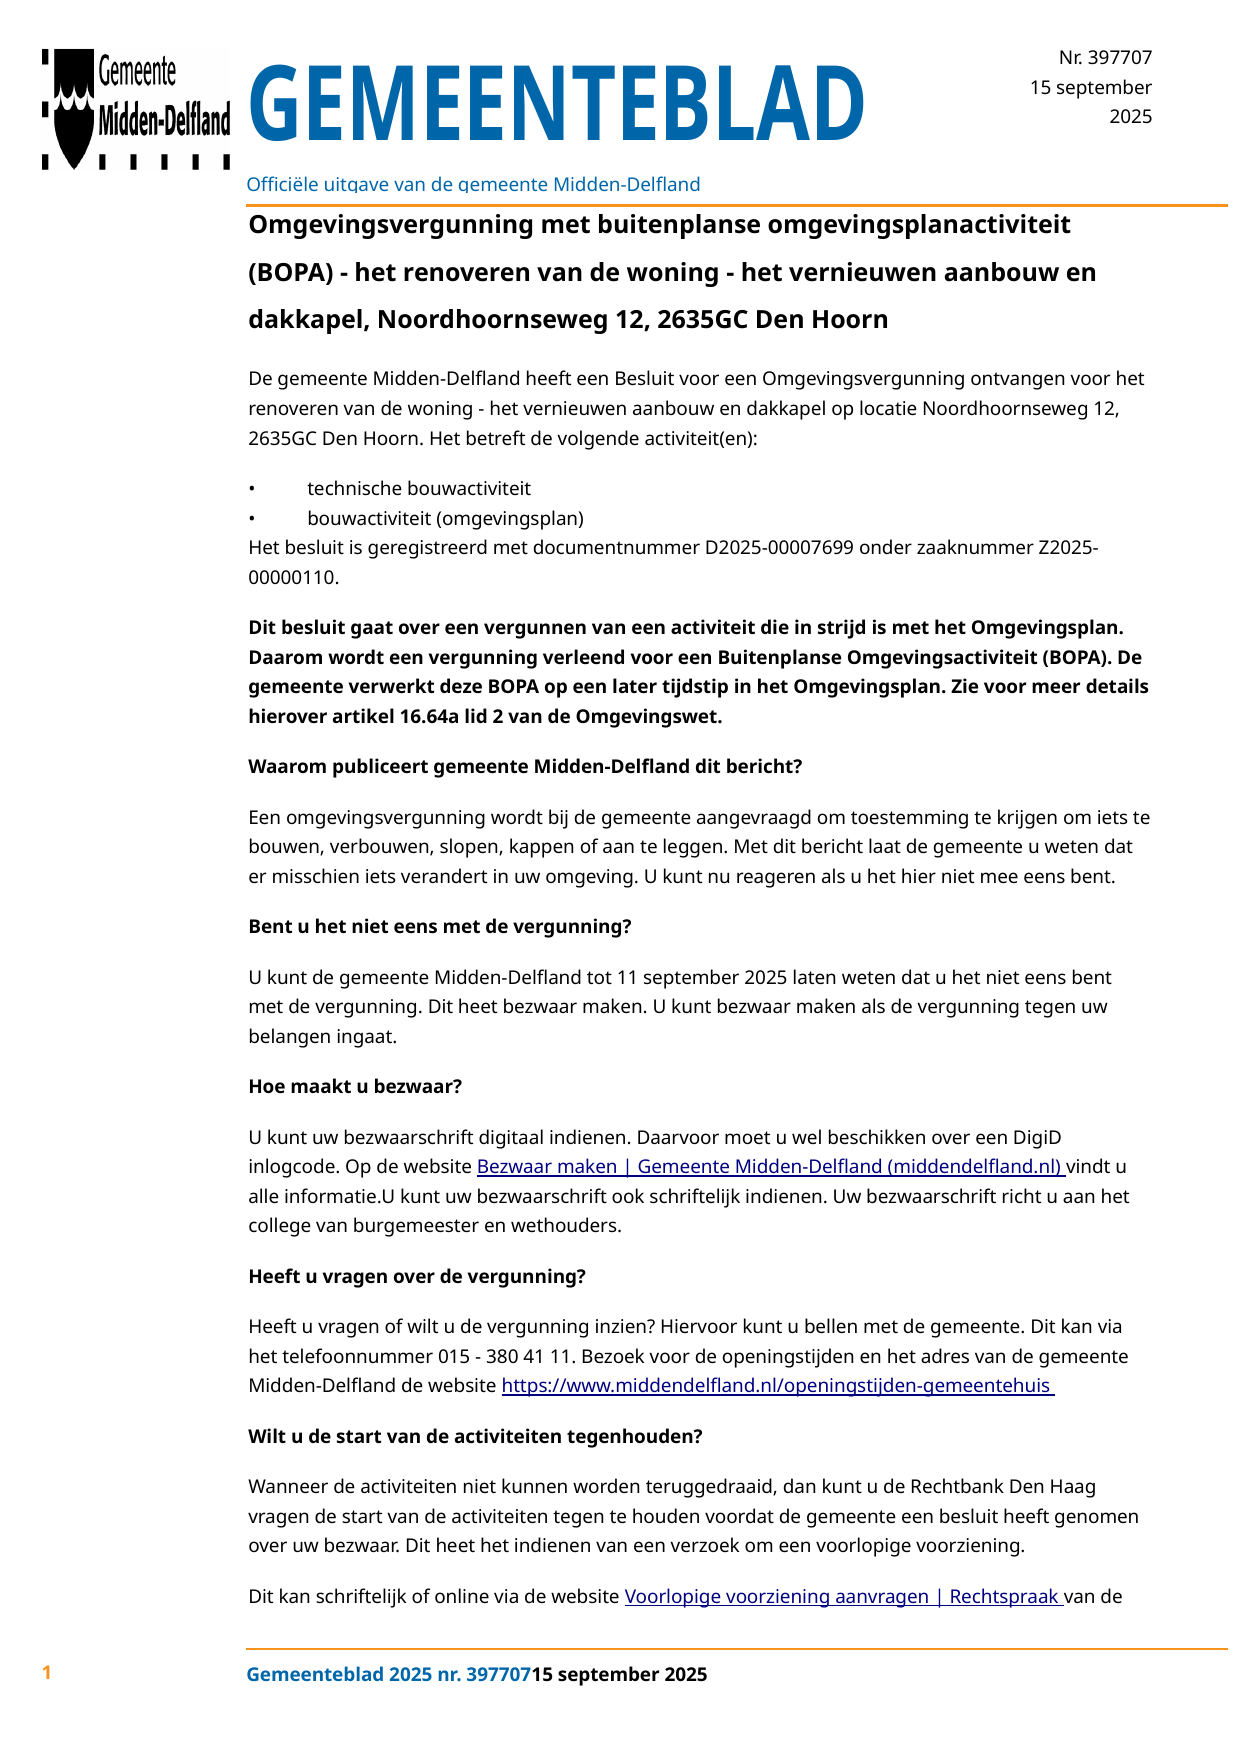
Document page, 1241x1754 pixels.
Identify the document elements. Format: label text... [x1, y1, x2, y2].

text Dit besluit gaat over een vergunnen van een activiteit die in strijd is met het Omgevingsplan. Daarom wordt een vergunning verleend voor een Buitenplanse Omgevingsactiviteit (BOPA). De gemeente verwerkt deze BOPA op een later tijdstip in het Omgevingsplan. Zie voor meer details hierover artikel 16.64a lid 2 van de Omgevingswet. [248, 614, 1152, 729]
text Bent u het niet eens met de vergunning? [248, 913, 1152, 939]
text De gemeente Midden-Delfland heeft een Besluit voor een Omgevingsvergunning ontvangen voor het renoveren van de woning - het vernieuwen aanbouw en dakkapel op locatie Noordhoornseweg 12, 2635GC Den Hoorn. Het betreft de volgende activiteit(en): [248, 366, 1152, 450]
text U kunt uw bezwaarschrift digitaal indienen. Daarvoor moet u wel beschikken over een DigiD inlogcode. Op de website Bezwaar maken | Gemeente Midden-Delfland (middendelfland.nl) vindt u alle informatie.U kunt uw bezwaarschrift ook schriftelijk indienen. Uw bezwaarschrift richt u aan het college van burgemeester en wethouders. [248, 1124, 1152, 1238]
text Omgevingsvergunning met buitenplanse omgevingsplanactiviteit (BOPA) - het renoveren van de woning - het vernieuwen aanbouw en dakkapel, Noordhoornseweg 12, 2635GC Den Hoorn [248, 207, 1152, 336]
text Hoe maakt u bezwaar? [248, 1073, 1152, 1099]
list bouwactiviteit (omgevingsplan) [248, 505, 1152, 530]
text Het besluit is geregistreerd met documentnummer D2025-00007699 onder zaaknummer Z2025-00000110. [248, 534, 1152, 589]
text Heeft u vragen of wilt u de vergunning inzien? Hiervoor kunt u bellen met de gemeente. Dit kan via het telefoonnummer 015 - 380 41 11. Bezoek voor de openingstijden en het adres van de gemeente Midden-Delfland de website https://www.middendelfland.nl/openingstijden-gemeentehuis [248, 1313, 1152, 1398]
text Heeft u vragen over de vergunning? [248, 1263, 1152, 1289]
text Waarom publiceert gemeente Midden-Delfland dit bericht? [248, 753, 1152, 779]
text Wanneer de activiteiten niet kunnen worden teruggedraaid, dan kunt u de Rechtbank Den Haag vragen de start van de activiteiten tegen te houden voordat de gemeente een besluit heeft genomen over uw bezwaar. Dit heet het indienen van een verzoek om een voorlopige voorziening. [248, 1473, 1152, 1558]
list technische bouwactiviteit [248, 475, 1152, 501]
picture [41, 47, 231, 172]
text U kunt de gemeente Midden-Delfland tot 11 september 2025 laten weten dat u het niet eens bent met de vergunning. Dit heet bezwaar maken. U kunt bezwaar maken als de vergunning tegen uw belangen ingaat. [248, 964, 1152, 1049]
text Dit kan schriftelijk of online via de website Voorlopige voorziening aanvragen | Rechtspraak van de [248, 1583, 1152, 1609]
text Een omgevingsvergunning wordt bij de gemeente aangevraagd om toestemming te krijgen om iets te bouwen, verbouwen, slopen, kappen of aan te leggen. Met dit bericht laat de gemeente u weten dat er misschien iets verandert in uw omgeving. U kunt nu reageren als u het hier niet mee eens bent. [248, 804, 1152, 889]
text Wilt u de start van de activiteiten tegenhouden? [248, 1423, 1152, 1449]
